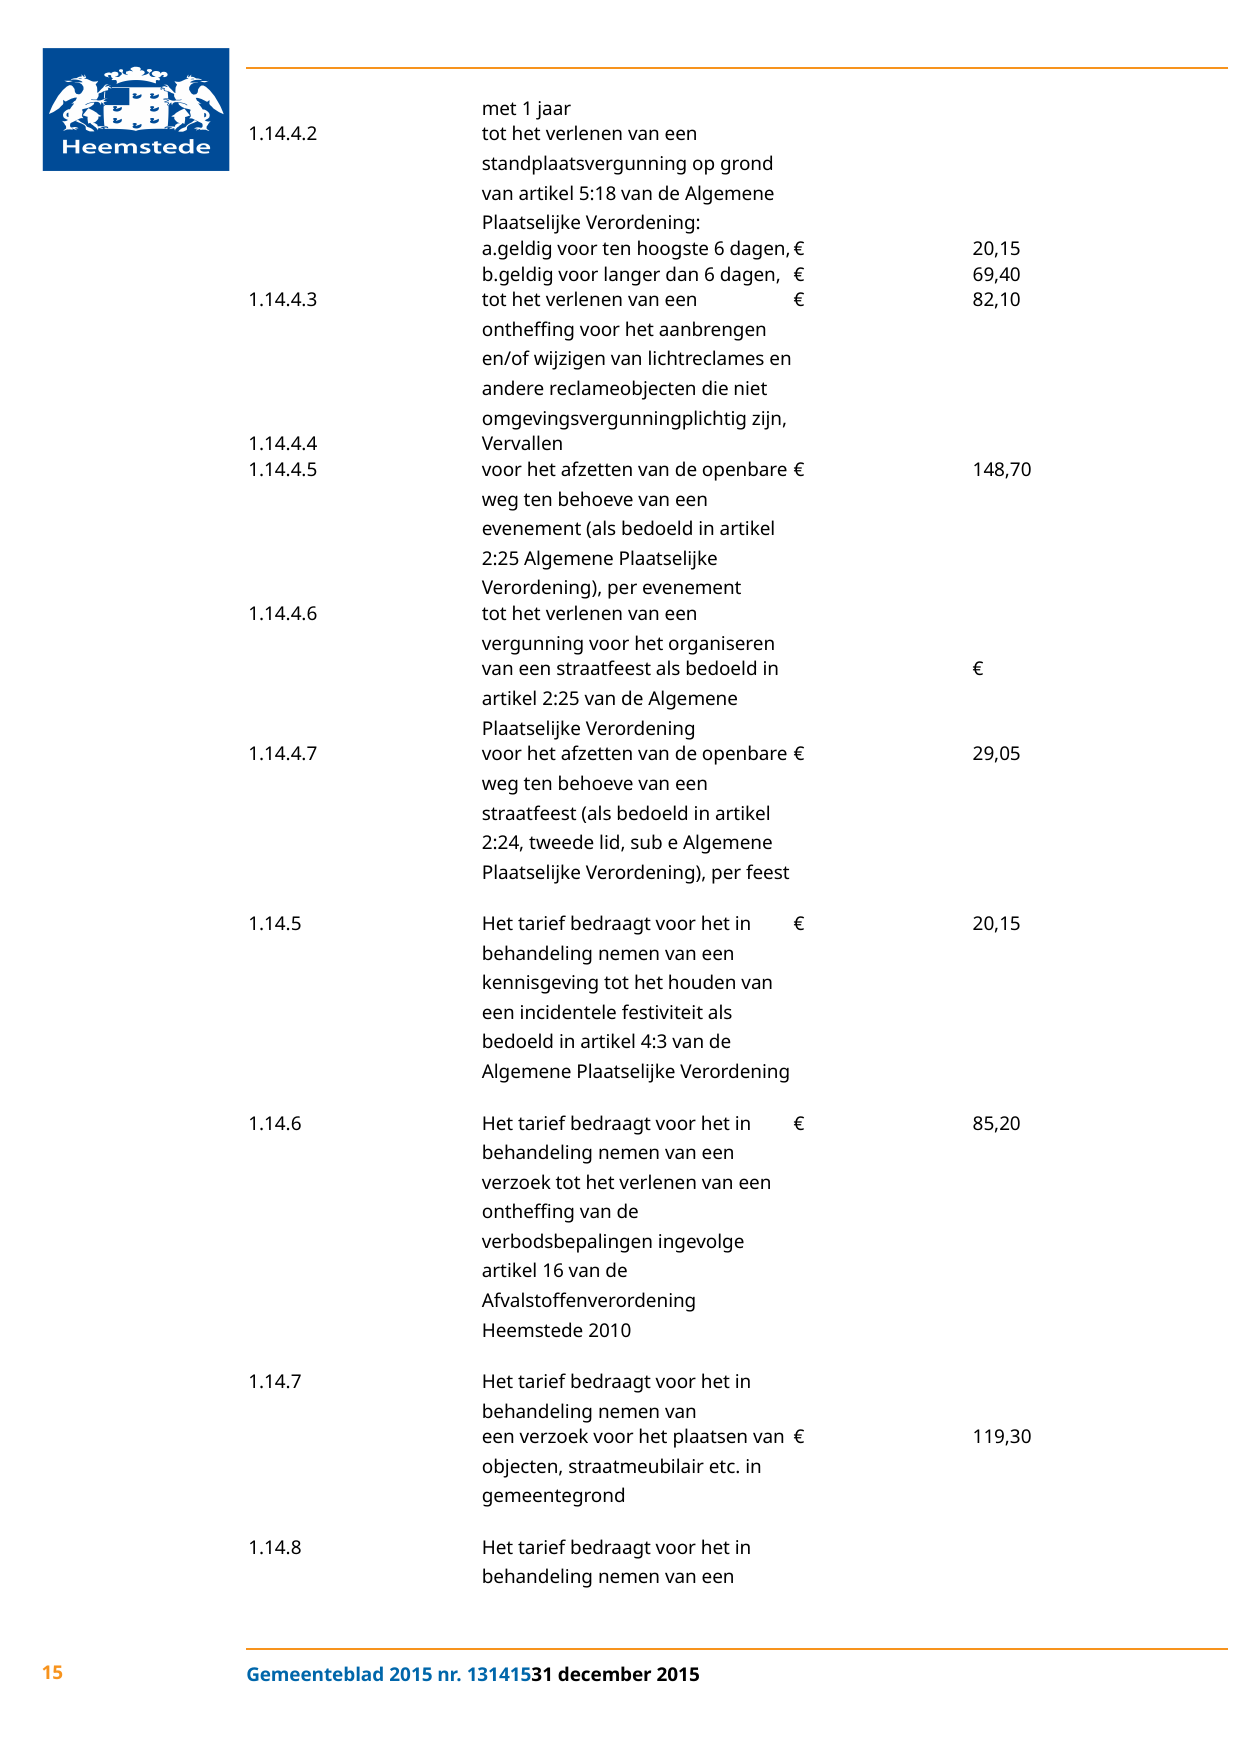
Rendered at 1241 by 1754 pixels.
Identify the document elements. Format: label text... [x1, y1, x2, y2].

table_cell [248, 1509, 482, 1534]
table_cell [248, 235, 482, 261]
table_cell 1.14.8 [248, 1534, 482, 1589]
table_cell met 1 jaar [482, 95, 793, 121]
table_cell [973, 1534, 1152, 1589]
table_cell [793, 1368, 972, 1423]
table_cell [482, 1084, 793, 1110]
table_cell [248, 1343, 482, 1368]
table_cell [248, 95, 482, 121]
table_cell 82,10 [973, 286, 1152, 431]
table_cell [793, 885, 972, 910]
table_cell [793, 121, 972, 235]
table_cell voor het afzetten van de openbare weg ten behoeve van een straatfeest (als bedoeld in artikel 2:24, tweede lid, sub e Algemene Plaatselijke Verordening), per feest [482, 741, 793, 884]
table_cell € [973, 656, 1152, 741]
table_cell tot het verlenen van een ontheffing voor het aanbrengen en/of wijzigen van lichtreclames en andere reclameobjecten die niet omgevingsvergunningplichtig zijn, [482, 286, 793, 431]
table_cell € [793, 1110, 972, 1342]
table_cell [482, 1343, 793, 1368]
table_cell 1.14.6 [248, 1110, 482, 1342]
table_cell [248, 1084, 482, 1110]
table_cell 148,70 [973, 456, 1152, 600]
table_cell 69,40 [973, 261, 1152, 286]
table_cell voor het afzetten van de openbare weg ten behoeve van een evenement (als bedoeld in artikel 2:25 Algemene Plaatselijke Verordening), per evenement [482, 456, 793, 600]
picture [41, 47, 231, 172]
table_cell [973, 1084, 1152, 1110]
table_cell 20,15 [973, 910, 1152, 1084]
table_cell [973, 95, 1152, 121]
table_cell [248, 885, 482, 910]
table_cell 1.14.4.7 [248, 741, 482, 884]
table_cell [793, 1084, 972, 1110]
table_cell b.geldig voor langer dan 6 dagen, [482, 261, 793, 286]
table_cell 1.14.4.5 [248, 456, 482, 600]
table_cell 20,15 [973, 235, 1152, 261]
table_cell a.geldig voor ten hoogste 6 dagen, [482, 235, 793, 261]
table_cell [793, 431, 972, 456]
table_cell 1.14.5 [248, 910, 482, 1084]
table_cell Het tarief bedraagt voor het in behandeling nemen van een [482, 1534, 793, 1589]
table_cell [248, 1424, 482, 1508]
table_cell [793, 95, 972, 121]
table_cell [973, 1343, 1152, 1368]
table_cell 85,20 [973, 1110, 1152, 1342]
table_cell [248, 261, 482, 286]
table_cell [973, 600, 1152, 656]
table_cell [793, 1534, 972, 1589]
table_cell Het tarief bedraagt voor het in behandeling nemen van [482, 1368, 793, 1423]
table_cell € [793, 910, 972, 1084]
table_cell Het tarief bedraagt voor het in behandeling nemen van een verzoek tot het verlenen van een ontheffing van de verbodsbepalingen ingevolge artikel 16 van de Afvalstoffenverordening Heemstede 2010 [482, 1110, 793, 1342]
table_cell Vervallen [482, 431, 793, 456]
table_cell € [793, 456, 972, 600]
table_cell [482, 885, 793, 910]
table_cell € [793, 741, 972, 884]
table_cell [973, 431, 1152, 456]
table_cell 1.14.4.2 [248, 121, 482, 235]
table_cell [793, 600, 972, 656]
table_cell van een straatfeest als bedoeld in artikel 2:25 van de Algemene Plaatselijke Verordening [482, 656, 793, 741]
table_cell 1.14.4.4 [248, 431, 482, 456]
table_cell [793, 1343, 972, 1368]
table_cell 1.14.4.6 [248, 600, 482, 656]
table_cell € [793, 286, 972, 431]
table_cell 1.14.7 [248, 1368, 482, 1423]
table_cell [793, 656, 972, 741]
table_cell [793, 1509, 972, 1534]
table_cell Het tarief bedraagt voor het in behandeling nemen van een kennisgeving tot het houden van een incidentele festiviteit als bedoeld in artikel 4:3 van de Algemene Plaatselijke Verordening [482, 910, 793, 1084]
table_cell [973, 121, 1152, 235]
table_cell 29,05 [973, 741, 1152, 884]
table_cell 119,30 [973, 1424, 1152, 1508]
table_cell € [793, 235, 972, 261]
table_cell [973, 1509, 1152, 1534]
table_cell [248, 656, 482, 741]
table_cell 1.14.4.3 [248, 286, 482, 431]
table_cell [482, 1509, 793, 1534]
table_cell een verzoek voor het plaatsen van objecten, straatmeubilair etc. in gemeentegrond [482, 1424, 793, 1508]
table_cell € [793, 1424, 972, 1508]
table_cell [973, 885, 1152, 910]
table_cell tot het verlenen van een vergunning voor het organiseren [482, 600, 793, 656]
table_cell tot het verlenen van een standplaatsvergunning op grond van artikel 5:18 van de Algemene Plaatselijke Verordening: [482, 121, 793, 235]
table_cell [973, 1368, 1152, 1423]
table_cell € [793, 261, 972, 286]
